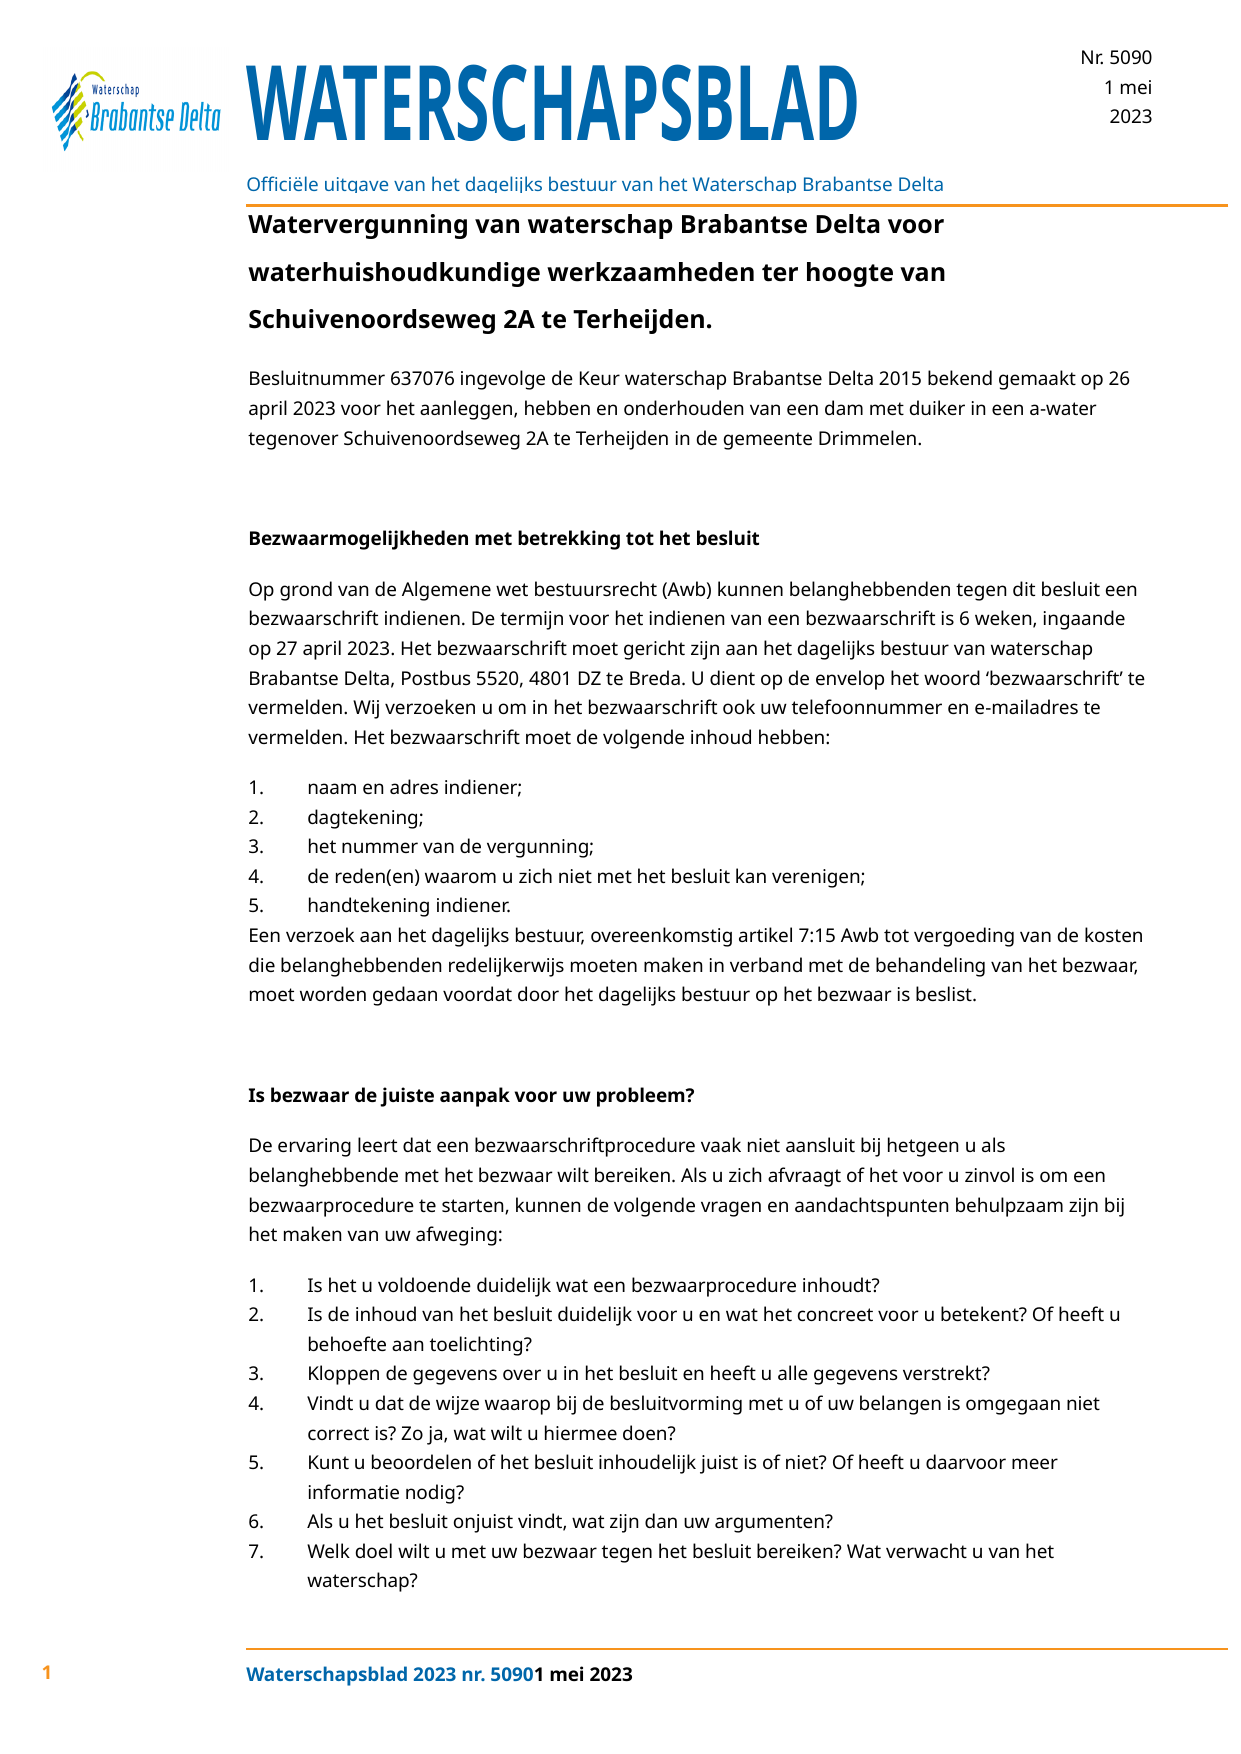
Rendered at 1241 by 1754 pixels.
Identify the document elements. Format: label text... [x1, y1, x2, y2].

list Kloppen de gegevens over u in het besluit en heeft u alle gegevens verstrekt? [248, 1361, 1152, 1386]
list Als u het besluit onjuist vindt, wat zijn dan uw argumenten? [248, 1508, 1152, 1534]
list het nummer van de vergunning; [248, 833, 1152, 859]
list Welk doel wilt u met uw bezwaar tegen het besluit bereiken? Wat verwacht u van het waterschap? [248, 1538, 1152, 1593]
list Vindt u dat de wijze waarop bij de besluitvorming met u of uw belangen is omgegaan niet correct is? Zo ja, wat wilt u hiermee doen? [248, 1390, 1152, 1445]
text Een verzoek aan het dagelijks bestuur, overeenkomstig artikel 7:15 Awb tot vergoeding van de kosten die belanghebbenden redelijkerwijs moeten maken in verband met de behandeling van het bezwaar, moet worden gedaan voordat door het dagelijks bestuur op het bezwaar is beslist. [248, 922, 1152, 1007]
text Bezwaarmogelijkheden met betrekking tot het besluit [248, 526, 1152, 551]
list Is de inhoud van het besluit duidelijk voor u en wat het concreet voor u betekent? Of heeft u behoefte aan toelichting? [248, 1301, 1152, 1357]
list de reden(en) waarom u zich niet met het besluit kan verenigen; [248, 863, 1152, 889]
text Besluitnummer 637076 ingevolge de Keur waterschap Brabantse Delta 2015 bekend gemaakt op 26 april 2023 voor het aanleggen, hebben en onderhouden van een dam met duiker in een a-water tegenover Schuivenoordseweg 2A te Terheijden in de gemeente Drimmelen. [248, 366, 1152, 450]
text Op grond van de Algemene wet bestuursrecht (Awb) kunnen belanghebbenden tegen dit besluit een bezwaarschrift indienen. De termijn voor het indienen van een bezwaarschrift is 6 weken, ingaande op 27 april 2023. Het bezwaarschrift moet gericht zijn aan het dagelijks bestuur van waterschap Brabantse Delta, Postbus 5520, 4801 DZ te Breda. U dient op de envelop het woord ‘bezwaarschrift’ te vermelden. Wij verzoeken u om in het bezwaarschrift ook uw telefoonnummer en e‑mailadres te vermelden. Het bezwaarschrift moet de volgende inhoud hebben: [248, 576, 1152, 749]
list Is het u voldoende duidelijk wat een bezwaarprocedure inhoudt? [248, 1272, 1152, 1297]
list naam en adres indiener; [248, 774, 1152, 800]
list Kunt u beoordelen of het besluit inhoudelijk juist is of niet? Of heeft u daarvoor meer informatie nodig? [248, 1449, 1152, 1504]
text Watervergunning van waterschap Brabantse Delta voor waterhuishoudkundige werkzaamheden ter hoogte van Schuivenoordseweg 2A te Terheijden. [248, 207, 1152, 336]
list handtekening indiener. [248, 893, 1152, 918]
list dagtekening; [248, 804, 1152, 829]
text De ervaring leert dat een bezwaarschriftprocedure vaak niet aansluit bij hetgeen u als belanghebbende met het bezwaar wilt bereiken. Als u zich afvraagt of het voor u zinvol is om een bezwaarprocedure te starten, kunnen de volgende vragen en aandachtspunten behulpzaam zijn bij het maken van uw afweging: [248, 1133, 1152, 1247]
picture [41, 47, 231, 172]
text Is bezwaar de juiste aanpak voor uw probleem? [248, 1082, 1152, 1108]
